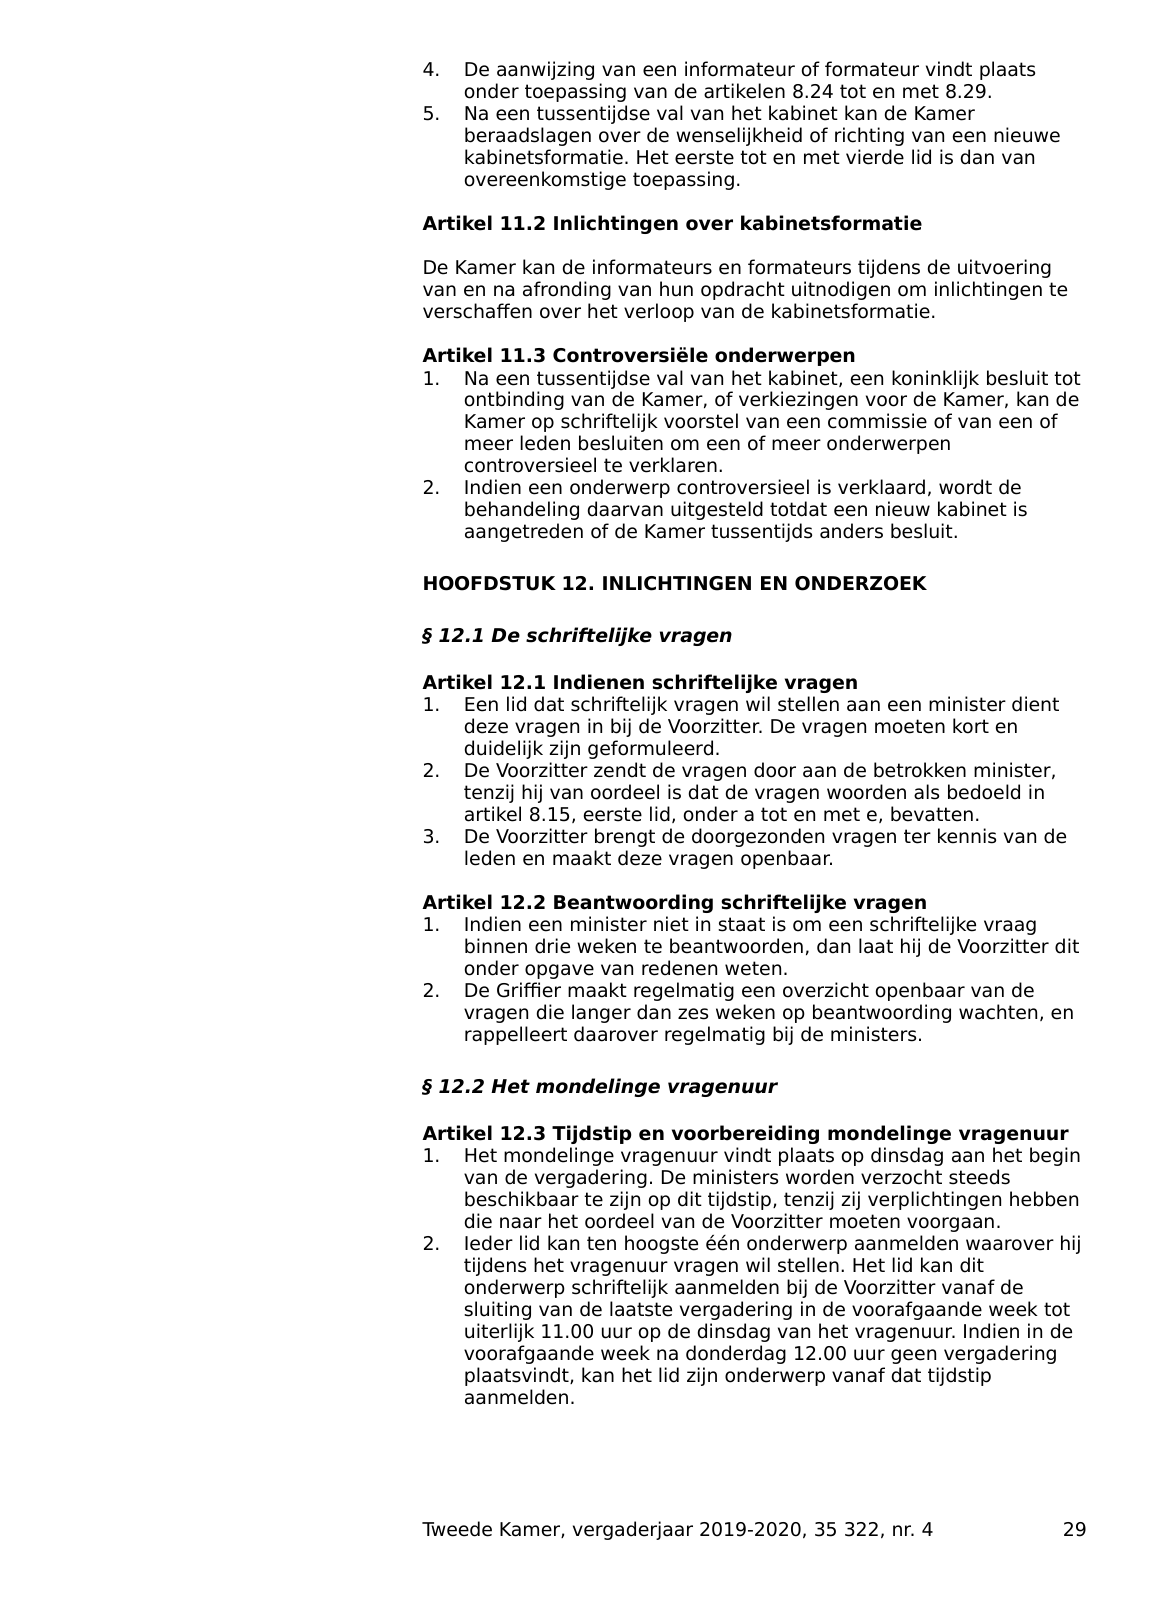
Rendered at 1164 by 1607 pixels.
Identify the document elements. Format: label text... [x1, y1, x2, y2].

text 2. Ieder lid kan ten hoogste één onderwerp aanmelden waarover hij tijdens het vragenuur vragen wil stellen. Het lid kan dit onderwerp schriftelijk aanmelden bij de Voorzitter vanaf de sluiting van de laatste vergadering in de voorafgaande week tot uiterlijk 11.00 uur op de dinsdag van het vragenuur. Indien in de voorafgaande week na donderdag 12.00 uur geen vergadering plaatsvindt, kan het lid zijn onderwerp vanaf dat tijdstip aanmelden. [422, 1233, 1087, 1409]
text 1. Een lid dat schriftelijk vragen wil stellen aan een minister dient deze vragen in bij de Voorzitter. De vragen moeten kort en duidelijk zijn geformuleerd. [422, 694, 1087, 760]
subtitle Artikel 11.3 Controversiële onderwerpen [422, 345, 1087, 367]
text 1. Het mondelinge vragenuur vindt plaats op dinsdag aan het begin van de vergadering. De ministers worden verzocht steeds beschikbaar te zijn op dit tijdstip, tenzij zij verplichtingen hebben die naar het oordeel van de Voorzitter moeten voorgaan. [422, 1145, 1087, 1233]
text 5. Na een tussentijdse val van het kabinet kan de Kamer beraadslagen over de wenselijkheid of richting van een nieuwe kabinetsformatie. Het eerste tot en met vierde lid is dan van overeenkomstige toepassing. [422, 103, 1087, 191]
subtitle Artikel 12.1 Indienen schriftelijke vragen [422, 672, 1087, 694]
subtitle § 12.1 De schriftelijke vragen [422, 625, 1087, 647]
subtitle § 12.2 Het mondelinge vragenuur [422, 1076, 1087, 1098]
text 2. Indien een onderwerp controversieel is verklaard, wordt de behandeling daarvan uitgesteld totdat een nieuw kabinet is aangetreden of de Kamer tussentijds anders besluit. [422, 477, 1087, 543]
text De Kamer kan de informateurs en formateurs tijdens de uitvoering van en na afronding van hun opdracht uitnodigen om inlichtingen te verschaffen over het verloop van de kabinetsformatie. [422, 257, 1087, 323]
subtitle Artikel 11.2 Inlichtingen over kabinetsformatie [422, 213, 1087, 235]
text 1. Indien een minister niet in staat is om een schriftelijke vraag binnen drie weken te beantwoorden, dan laat hij de Voorzitter dit onder opgave van redenen weten. [422, 914, 1087, 980]
text 2. De Voorzitter zendt de vragen door aan de betrokken minister, tenzij hij van oordeel is dat de vragen woorden als bedoeld in artikel 8.15, eerste lid, onder a tot en met e, bevatten. [422, 760, 1087, 826]
text 2. De Griffier maakt regelmatig een overzicht openbaar van de vragen die langer dan zes weken op beantwoording wachten, en rappelleert daarover regelmatig bij de ministers. [422, 980, 1087, 1046]
text 4. De aanwijzing van een informateur of formateur vindt plaats onder toepassing van de artikelen 8.24 tot en met 8.29. [422, 59, 1087, 103]
subtitle Artikel 12.3 Tijdstip en voorbereiding mondelinge vragenuur [422, 1123, 1087, 1145]
text 1. Na een tussentijdse val van het kabinet, een koninklijk besluit tot ontbinding van de Kamer, of verkiezingen voor de Kamer, kan de Kamer op schriftelijk voorstel van een commissie of van een of meer leden besluiten om een of meer onderwerpen controversieel te verklaren. [422, 367, 1087, 477]
text 3. De Voorzitter brengt de doorgezonden vragen ter kennis van de leden en maakt deze vragen openbaar. [422, 826, 1087, 870]
subtitle HOOFDSTUK 12. INLICHTINGEN EN ONDERZOEK [422, 573, 1087, 595]
subtitle Artikel 12.2 Beantwoording schriftelijke vragen [422, 892, 1087, 914]
